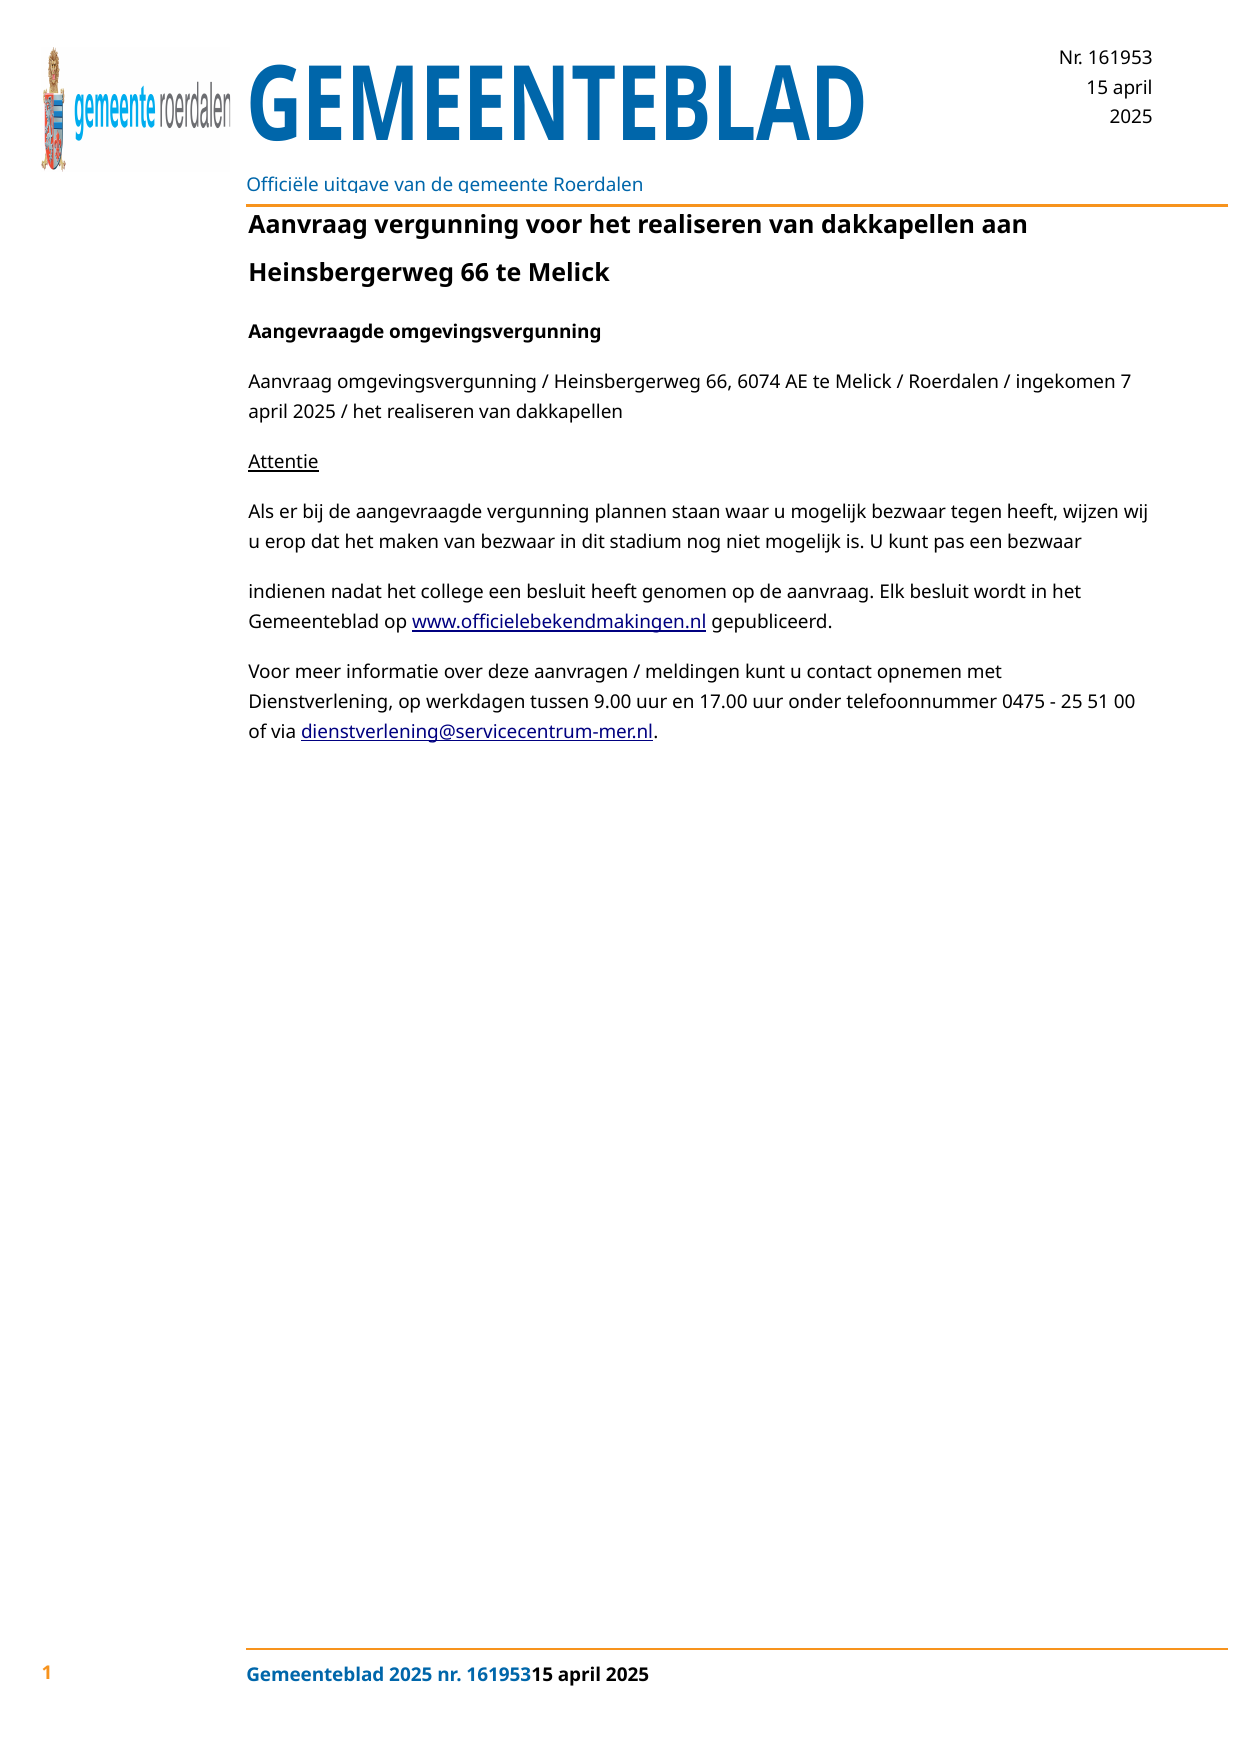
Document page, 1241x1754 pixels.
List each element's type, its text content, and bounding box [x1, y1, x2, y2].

text Aanvraag vergunning voor het realiseren van dakkapellen aan Heinsbergerweg 66 te Melick [248, 207, 1152, 288]
text Als er bij de aangevraagde vergunning plannen staan waar u mogelijk bezwaar tegen heeft, wijzen wij u erop dat het maken van bezwaar in dit stadium nog niet mogelijk is. U kunt pas een bezwaar [248, 499, 1152, 554]
text indienen nadat het college een besluit heeft genomen op de aanvraag. Elk besluit wordt in het Gemeenteblad op www.officielebekendmakingen.nl gepubliceerd. [248, 579, 1152, 634]
picture [41, 47, 231, 172]
text Aanvraag omgevingsvergunning / Heinsbergerweg 66, 6074 AE te Melick / Roerdalen / ingekomen 7 april 2025 / het realiseren van dakkapellen [248, 368, 1152, 424]
text Aangevraagde omgevingsvergunning [248, 318, 1152, 344]
text Voor meer informatie over deze aanvragen / meldingen kunt u contact opnemen met Dienstverlening, op werkdagen tussen 9.00 uur en 17.00 uur onder telefoonnummer 0475 - 25 51 00 of via dienstverlening@servicecentrum-mer.nl. [248, 659, 1152, 744]
text Attentie [248, 448, 1152, 474]
